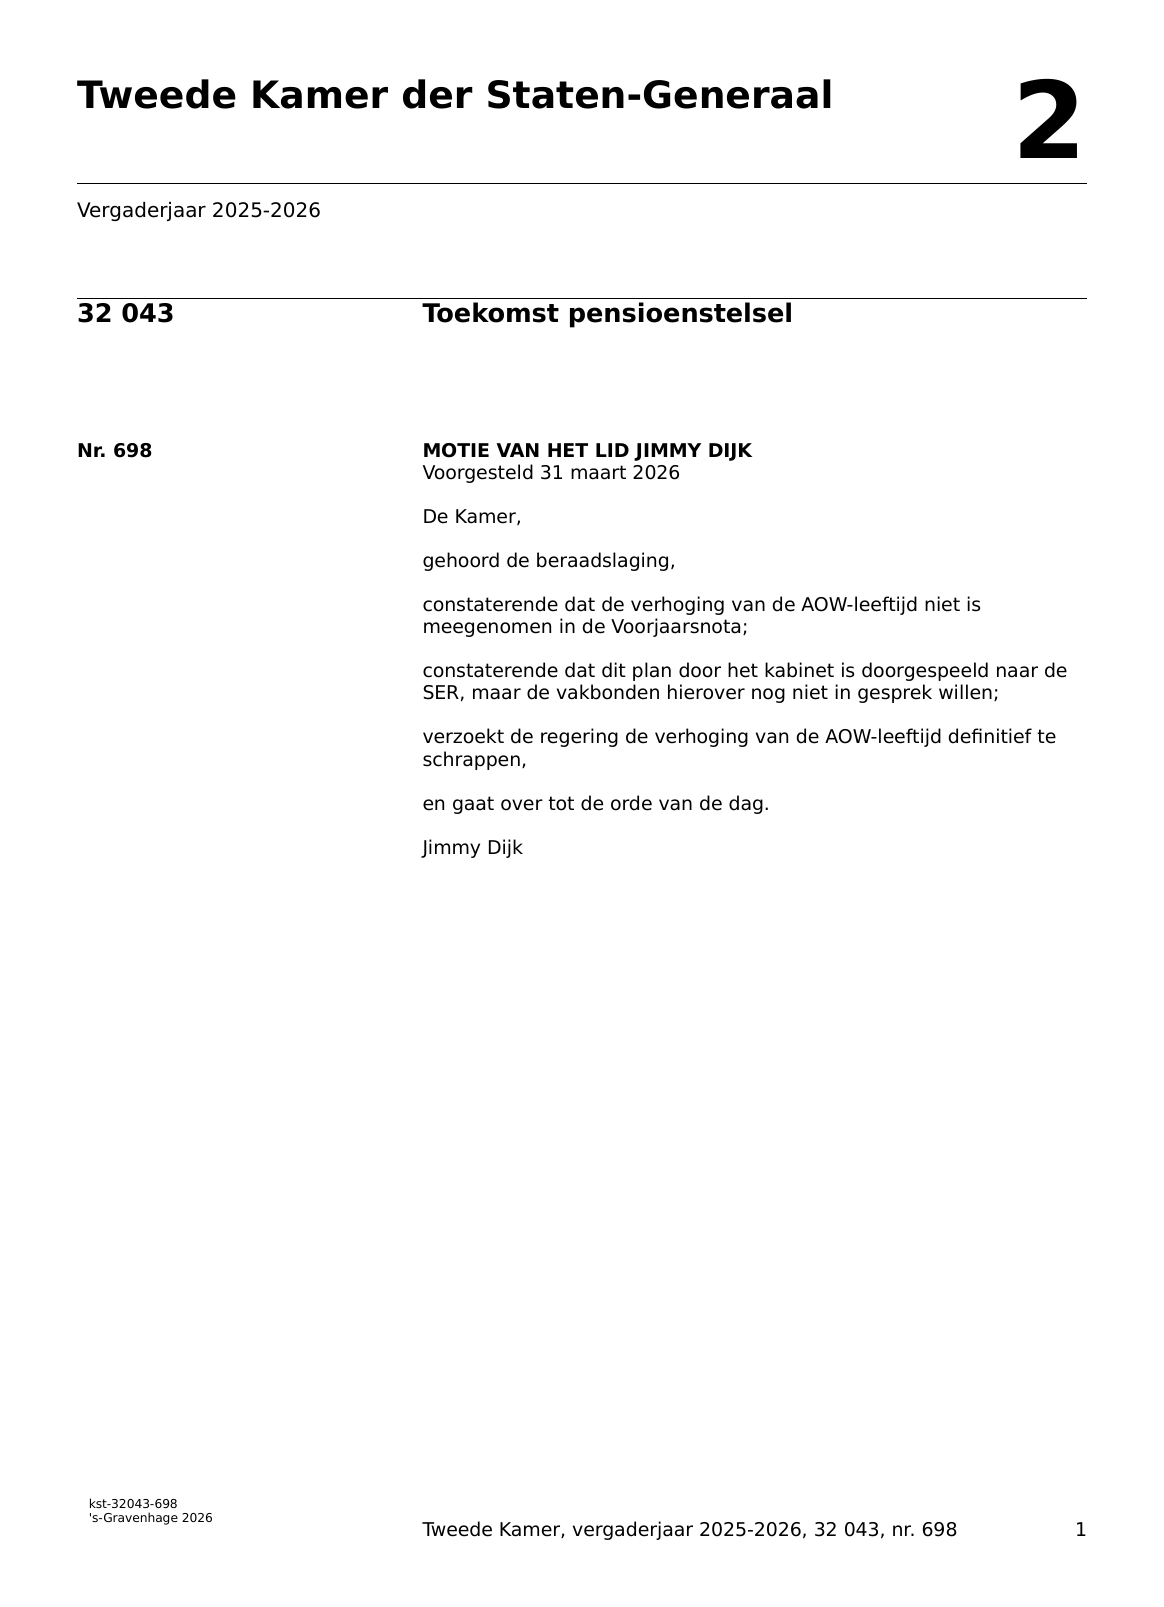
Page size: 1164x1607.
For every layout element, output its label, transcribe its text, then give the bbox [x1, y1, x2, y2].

table_header Tweede Kamer der Staten-Generaal [77, 59, 886, 183]
text en gaat over tot de orde van de dag. [422, 793, 1087, 814]
text Voorgesteld 31 maart 2026 [422, 462, 1087, 484]
table_cell Vergaderjaar 2025-2026 [77, 184, 1087, 298]
text 's-Gravenhage 2026 [88, 1511, 323, 1525]
table_header 2 [886, 59, 1087, 183]
text verzoekt de regering de verhoging van de AOW-leeftijd definitief te schrappen, [422, 726, 1087, 770]
text constaterende dat de verhoging van de AOW-leeftijd niet is meegenomen in de Voorjaarsnota; [422, 594, 1087, 638]
subtitle Nr. 698 MOTIE VAN HET LID JIMMY DIJK [77, 440, 1087, 462]
text Jimmy Dijk [422, 837, 1087, 859]
subtitle 32 043 Toekomst pensioenstelsel [77, 299, 1087, 329]
text gehoord de beraadslaging, [422, 550, 1087, 572]
text De Kamer, [422, 506, 1087, 528]
text constaterende dat dit plan door het kabinet is doorgespeeld naar de SER, maar de vakbonden hierover nog niet in gesprek willen; [422, 660, 1087, 704]
text kst-32043-698 [88, 1497, 323, 1511]
